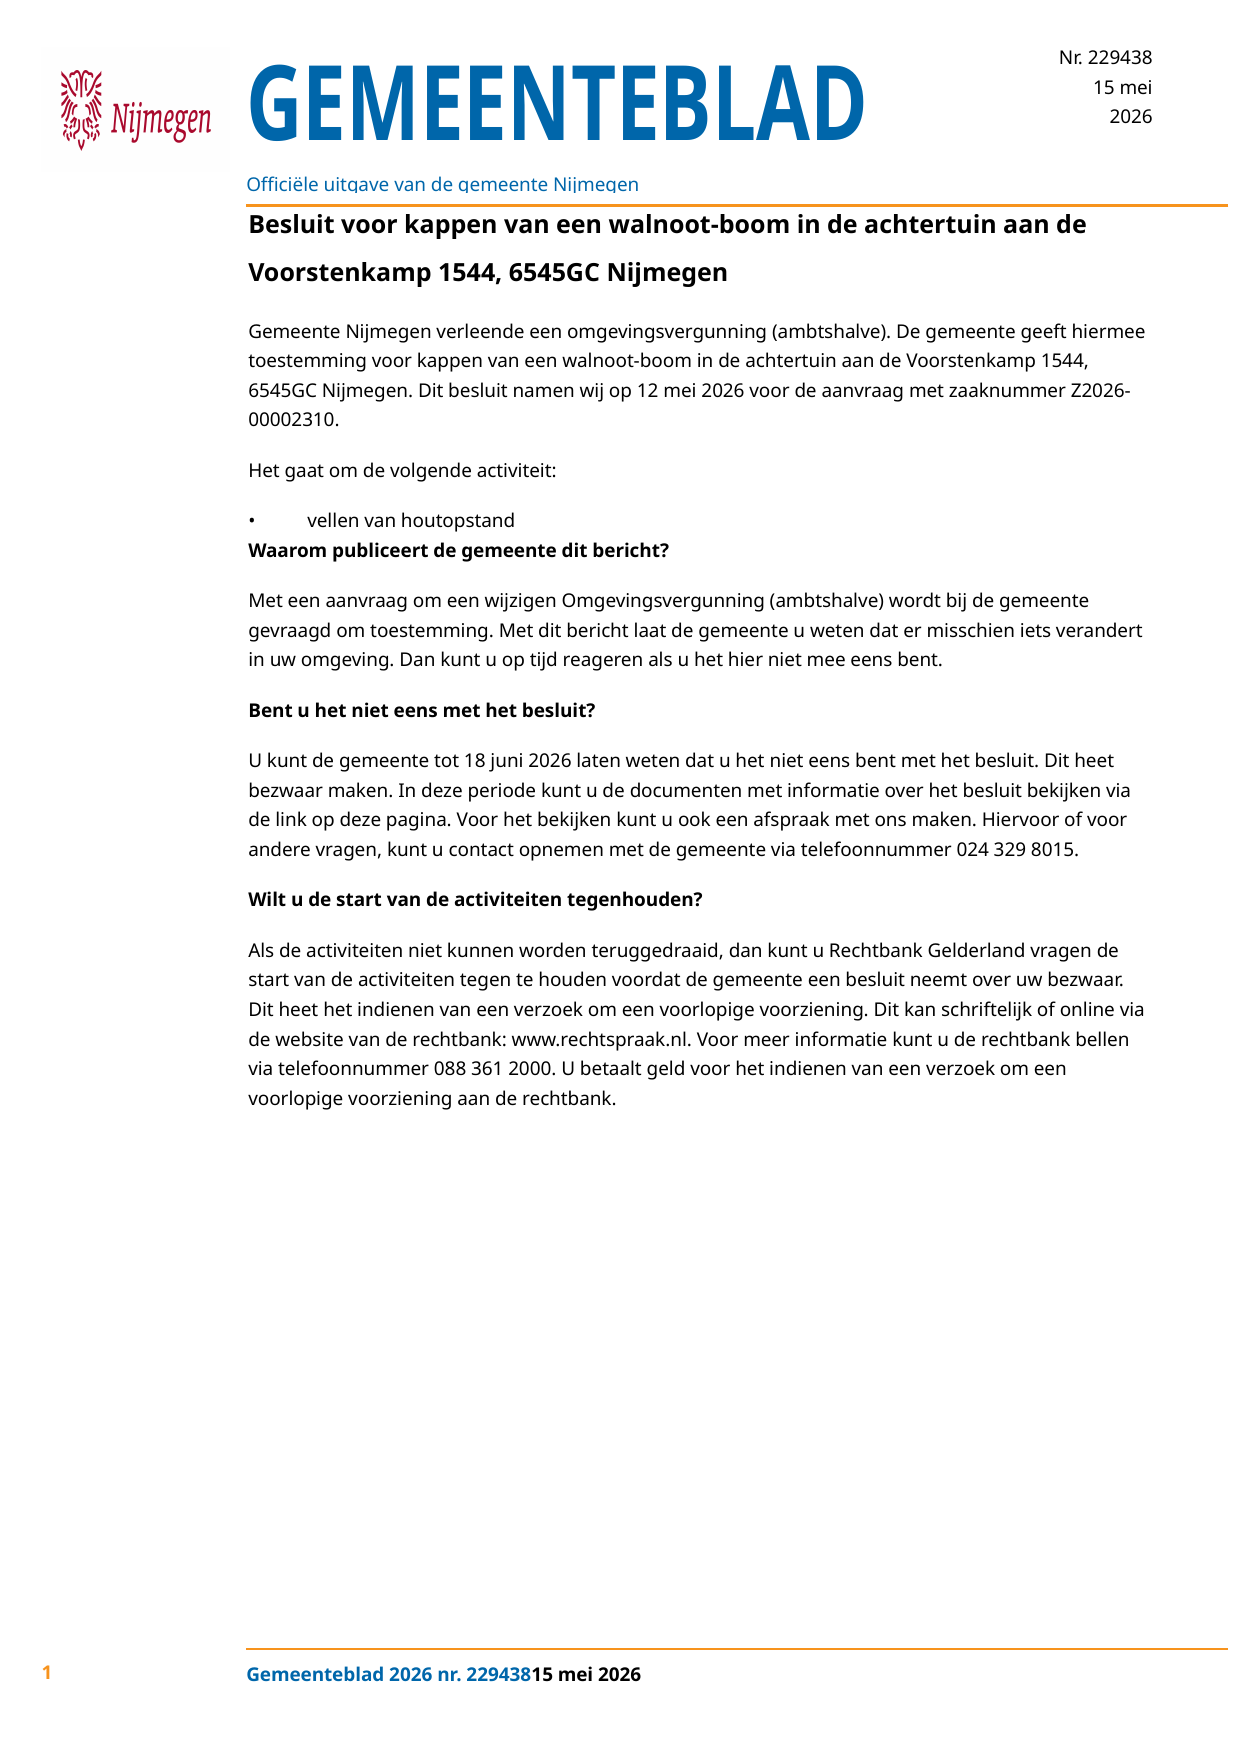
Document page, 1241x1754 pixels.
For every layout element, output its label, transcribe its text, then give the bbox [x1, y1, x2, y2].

list vellen van houtopstand [248, 507, 1152, 533]
picture [41, 47, 231, 172]
text Bent u het niet eens met het besluit? [248, 697, 1152, 723]
text Besluit voor kappen van een walnoot-boom in de achtertuin aan de Voorstenkamp 1544, 6545GC Nijmegen [248, 207, 1152, 288]
text Als de activiteiten niet kunnen worden teruggedraaid, dan kunt u Rechtbank Gelderland vragen de start van de activiteiten tegen te houden voordat de gemeente een besluit neemt over uw bezwaar. Dit heet het indienen van een verzoek om een voorlopige voorziening. Dit kan schriftelijk of online via de website van de rechtbank: www.rechtspraak.nl. Voor meer informatie kunt u de rechtbank bellen via telefoonnummer 088 361 2000. U betaalt geld voor het indienen van een verzoek om een voorlopige voorziening aan de rechtbank. [248, 937, 1152, 1111]
text U kunt de gemeente tot 18 juni 2026 laten weten dat u het niet eens bent met het besluit. Dit heet bezwaar maken. In deze periode kunt u de documenten met informatie over het besluit bekijken via de link op deze pagina. Voor het bekijken kunt u ook een afspraak met ons maken. Hiervoor of voor andere vragen, kunt u contact opnemen met de gemeente via telefoonnummer 024 329 8015. [248, 747, 1152, 862]
text Het gaat om de volgende activiteit: [248, 457, 1152, 483]
text Waarom publiceert de gemeente dit bericht? [248, 537, 1152, 563]
text Met een aanvraag om een wijzigen Omgevingsvergunning (ambtshalve) wordt bij de gemeente gevraagd om toestemming. Met dit bericht laat de gemeente u weten dat er misschien iets verandert in uw omgeving. Dan kunt u op tijd reageren als u het hier niet mee eens bent. [248, 587, 1152, 672]
text Wilt u de start van de activiteiten tegenhouden? [248, 887, 1152, 912]
text Gemeente Nijmegen verleende een omgevingsvergunning (ambtshalve). De gemeente geeft hiermee toestemming voor kappen van een walnoot-boom in de achtertuin aan de Voorstenkamp 1544, 6545GC Nijmegen. Dit besluit namen wij op 12 mei 2026 voor de aanvraag met zaaknummer Z2026-00002310. [248, 318, 1152, 432]
